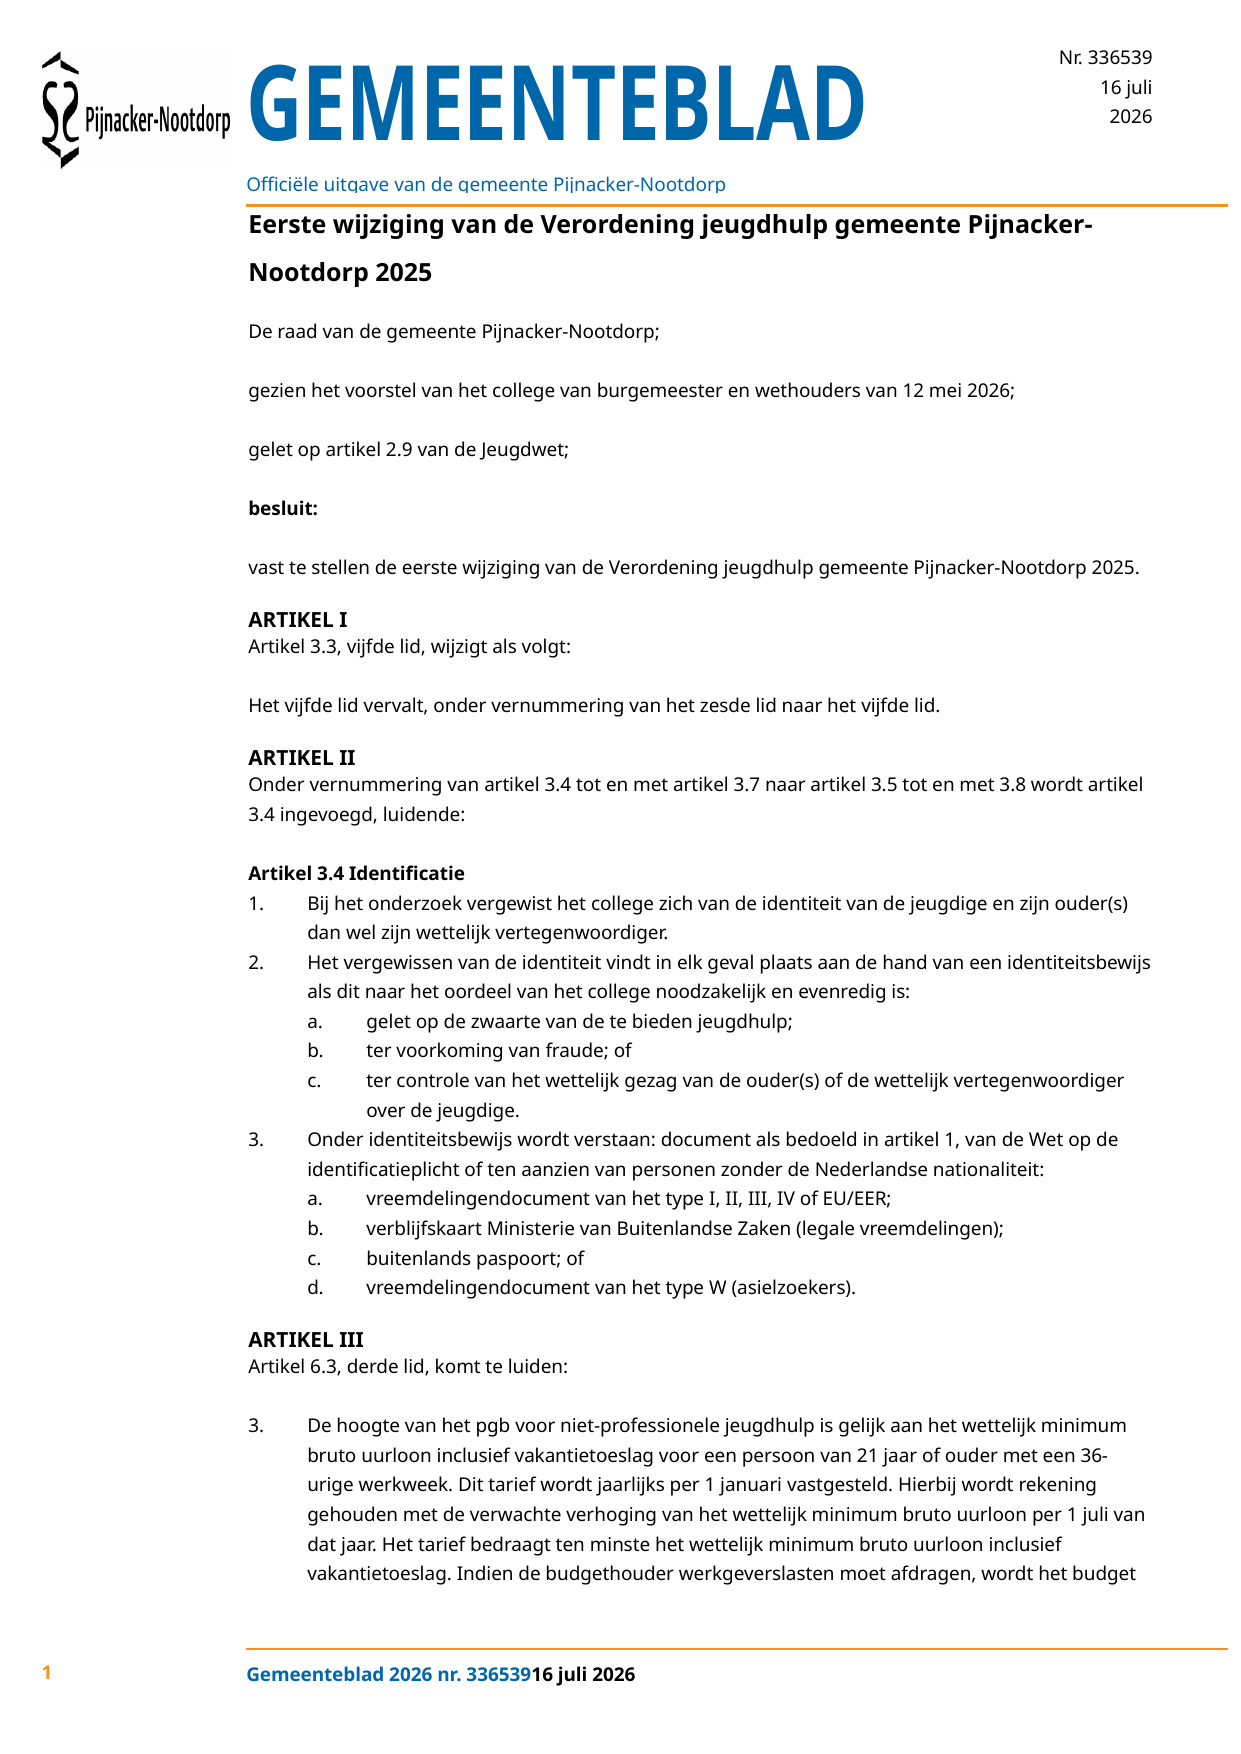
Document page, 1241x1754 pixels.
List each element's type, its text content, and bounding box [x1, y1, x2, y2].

list gelet op de zwaarte van de te bieden jeugdhulp; [307, 1008, 1152, 1034]
list Onder identiteitsbewijs wordt verstaan: document als bedoeld in artikel 1, van de Wet op de identificatieplicht of ten aanzien van personen zonder de Nederlandse nationaliteit: [248, 1126, 1152, 1182]
text Artikel 6.3, derde lid, komt te luiden: [248, 1353, 1152, 1379]
text Het vijfde lid vervalt, onder vernummering van het zesde lid naar het vijfde lid. [248, 693, 1152, 718]
text gelet op artikel 2.9 van de Jeugdwet; [248, 436, 1152, 462]
list Het vergewissen van de identiteit vindt in elk geval plaats aan de hand van een identiteitsbewijs als dit naar het oordeel van het college noodzakelijk en evenredig is: [248, 949, 1152, 1004]
text Artikel 3.4 Identificatie [248, 860, 1152, 886]
text ARTIKEL III [248, 1325, 1152, 1353]
text ARTIKEL II [248, 743, 1152, 771]
text De raad van de gemeente Pijnacker-Nootdorp; [248, 318, 1152, 344]
list buitenlands paspoort; of [307, 1245, 1152, 1271]
text besluit: [248, 495, 1152, 521]
list vreemdelingendocument van het type I, II, III, IV of EU/EER; [307, 1186, 1152, 1211]
text vast te stellen de eerste wijziging van de Verordening jeugdhulp gemeente Pijnacker-Nootdorp 2025. [248, 554, 1152, 580]
text Artikel 3.3, vijfde lid, wijzigt als volgt: [248, 633, 1152, 659]
text ARTIKEL I [248, 605, 1152, 633]
list De hoogte van het pgb voor niet-professionele jeugdhulp is gelijk aan het wettelijk minimum bruto uurloon inclusief vakantietoeslag voor een persoon van 21 jaar of ouder met een 36-urige werkweek. Dit tarief wordt jaarlijks per 1 januari vastgesteld. Hierbij wordt rekening gehouden met de verwachte verhoging van het wettelijk minimum bruto uurloon per 1 juli van dat jaar. Het tarief bedraagt ten minste het wettelijk minimum bruto uurloon inclusief vakantietoeslag. Indien de budgethouder werkgeverslasten moet afdragen, wordt het budget [248, 1412, 1152, 1586]
picture [41, 47, 231, 172]
list Bij het onderzoek vergewist het college zich van de identiteit van de jeugdige en zijn ouder(s) dan wel zijn wettelijk vertegenwoordiger. [248, 890, 1152, 945]
list ter voorkoming van fraude; of [307, 1038, 1152, 1063]
list verblijfskaart Ministerie van Buitenlandse Zaken (legale vreemdelingen); [307, 1215, 1152, 1241]
list ter controle van het wettelijk gezag van de ouder(s) of de wettelijk vertegenwoordiger over de jeugdige. [307, 1067, 1152, 1123]
text Onder vernummering van artikel 3.4 tot en met artikel 3.7 naar artikel 3.5 tot en met 3.8 wordt artikel 3.4 ingevoegd, luidende: [248, 771, 1152, 827]
list vreemdelingendocument van het type W (asielzoekers). [307, 1274, 1152, 1300]
text gezien het voorstel van het college van burgemeester en wethouders van 12 mei 2026; [248, 377, 1152, 403]
text Eerste wijziging van de Verordening jeugdhulp gemeente Pijnacker-Nootdorp 2025 [248, 207, 1152, 288]
